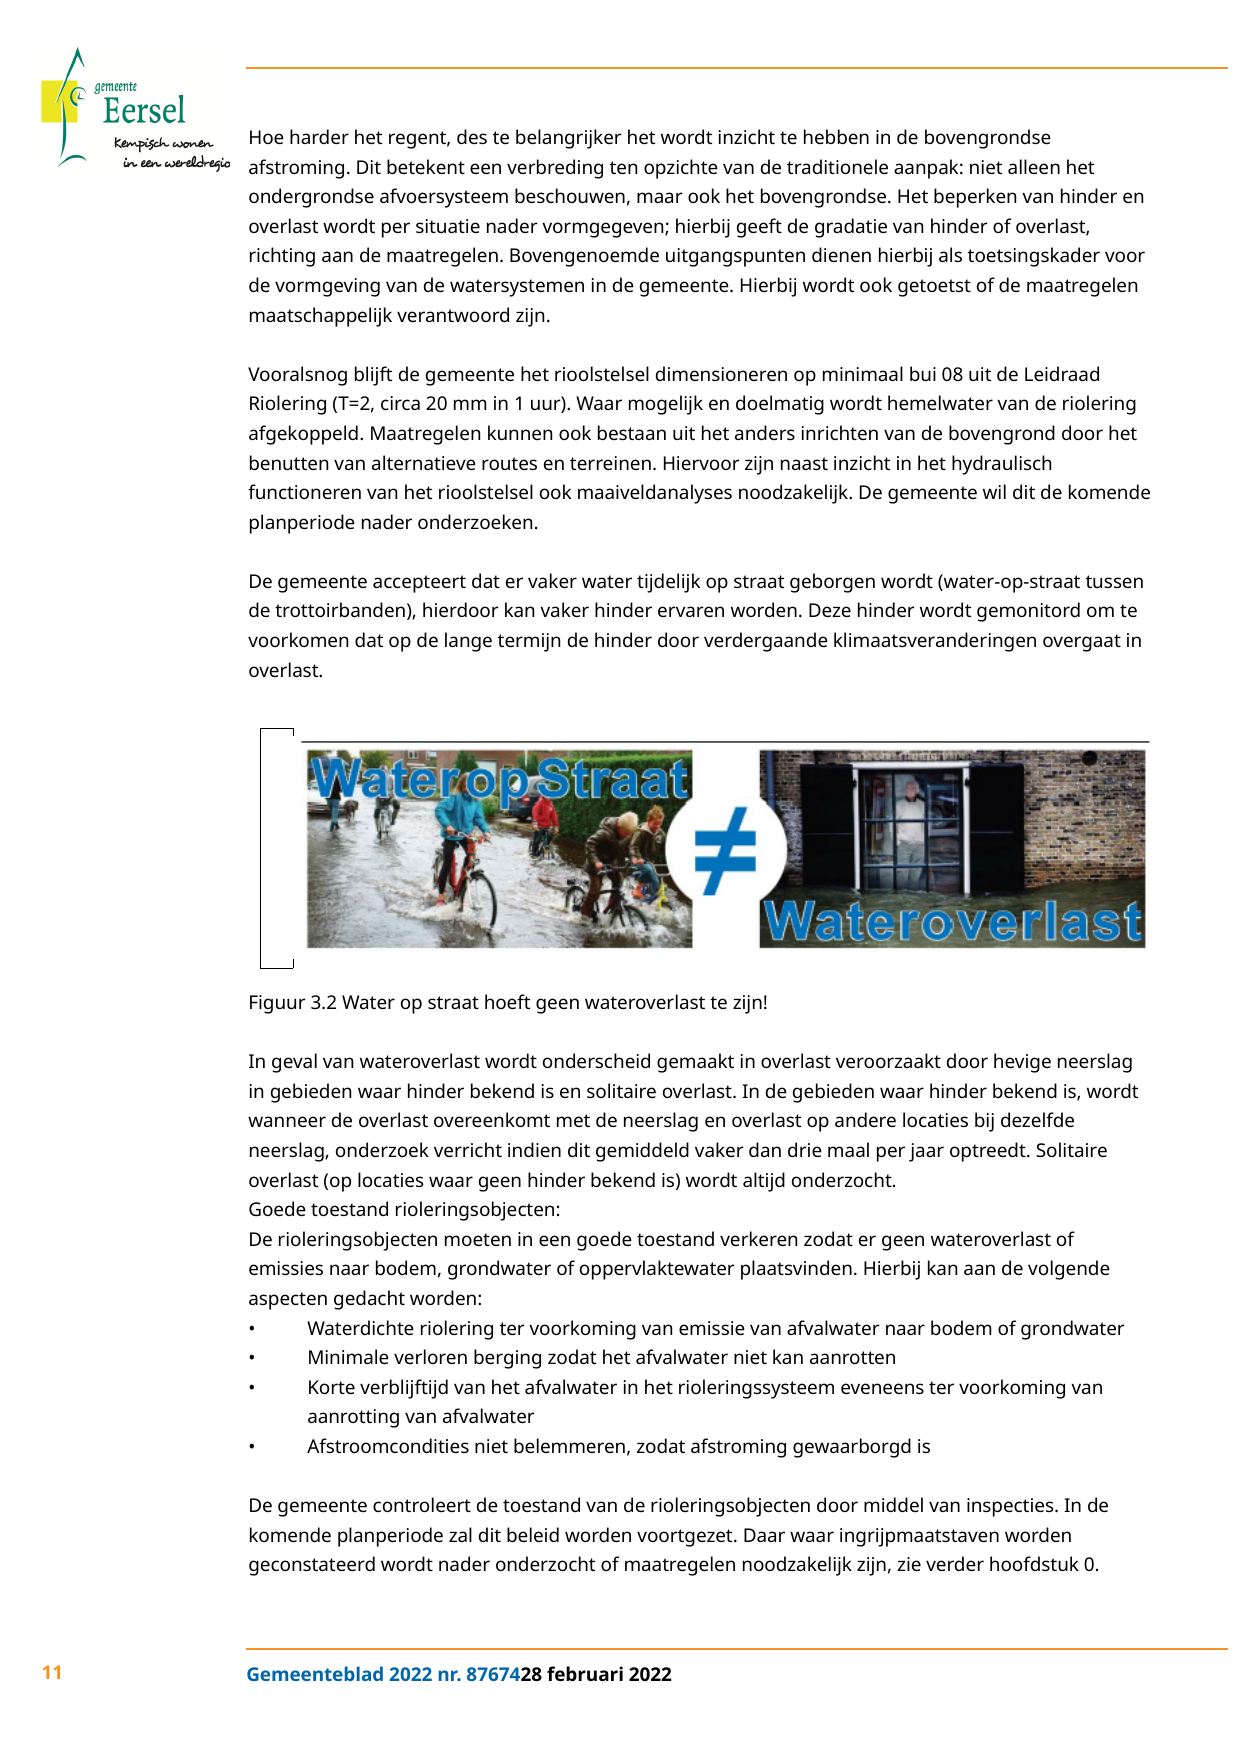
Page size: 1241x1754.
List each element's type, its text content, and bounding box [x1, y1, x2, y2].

text Vooralsnog blijft de gemeente het rioolstelsel dimensioneren op minimaal bui 08 uit de Leidraad Riolering (T=2, circa 20 mm in 1 uur). Waar mogelijk en doelmatig wordt hemelwater van de riolering afgekoppeld. Maatregelen kunnen ook bestaan uit het anders inrichten van de bovengrond door het benutten van alternatieve routes en terreinen. Hiervoor zijn naast inzicht in het hydraulisch functioneren van het rioolstelsel ook maaiveldanalyses noodzakelijk. De gemeente wil dit de komende planperiode nader onderzoeken. [248, 361, 1152, 535]
list Minimale verloren berging zodat het afvalwater niet kan aanrotten [248, 1344, 1152, 1370]
text Goede toestand rioleringsobjecten: [248, 1196, 1152, 1222]
list Korte verblijftijd van het afvalwater in het rioleringssysteem eveneens ter voorkoming van aanrotting van afvalwater [248, 1374, 1152, 1429]
text De gemeente controleert de toestand van de rioleringsobjecten door middel van inspecties. In de komende planperiode zal dit beleid worden voortgezet. Daar waar ingrijpmaatstaven worden geconstateerd wordt nader onderzocht of maatregelen noodzakelijk zijn, zie verder hoofdstuk 0. [248, 1492, 1152, 1577]
list Afstroomcondities niet belemmeren, zodat afstroming gewaarborgd is [248, 1433, 1152, 1459]
text De rioleringsobjecten moeten in een goede toestand verkeren zodat er geen wateroverlast of emissies naar bodem, grondwater of oppervlaktewater plaatsvinden. Hierbij kan aan de volgende aspecten gedacht worden: [248, 1226, 1152, 1311]
text Hoe harder het regent, des te belangrijker het wordt inzicht te hebben in de bovengrondse afstroming. Dit betekent een verbreding ten opzichte van de traditionele aanpak: niet alleen het ondergrondse afvoersysteem beschouwen, maar ook het bovengrondse. Het beperken van hinder en overlast wordt per situatie nader vormgegeven; hierbij geeft de gradatie van hinder of overlast, richting aan de maatregelen. Bovengenoemde uitgangspunten dienen hierbij als toetsingskader voor de vormgeving van de watersystemen in de gemeente. Hierbij wordt ook getoetst of de maatregelen maatschappelijk verantwoord zijn. [248, 124, 1152, 328]
text Figuur 3.2 Water op straat hoeft geen wateroverlast te zijn! [248, 989, 1152, 1015]
picture [41, 47, 231, 172]
text De gemeente accepteert dat er vaker water tijdelijk op straat geborgen wordt (water-op-straat tussen de trottoirbanden), hierdoor kan vaker hinder ervaren worden. Deze hinder wordt gemonitord om te voorkomen dat op de lange termijn de hinder door verdergaande klimaatsveranderingen overgaat in overlast. [248, 568, 1152, 683]
list Waterdichte riolering ter voorkoming van emissie van afvalwater naar bodem of grondwater [248, 1315, 1152, 1340]
picture [268, 736, 1155, 959]
text In geval van wateroverlast wordt onderscheid gemaakt in overlast veroorzaakt door hevige neerslag in gebieden waar hinder bekend is en solitaire overlast. In de gebieden waar hinder bekend is, wordt wanneer de overlast overeenkomt met de neerslag en overlast op andere locaties bij dezelfde neerslag, onderzoek verricht indien dit gemiddeld vaker dan drie maal per jaar optreedt. Solitaire overlast (op locaties waar geen hinder bekend is) wordt altijd onderzocht. [248, 1048, 1152, 1192]
